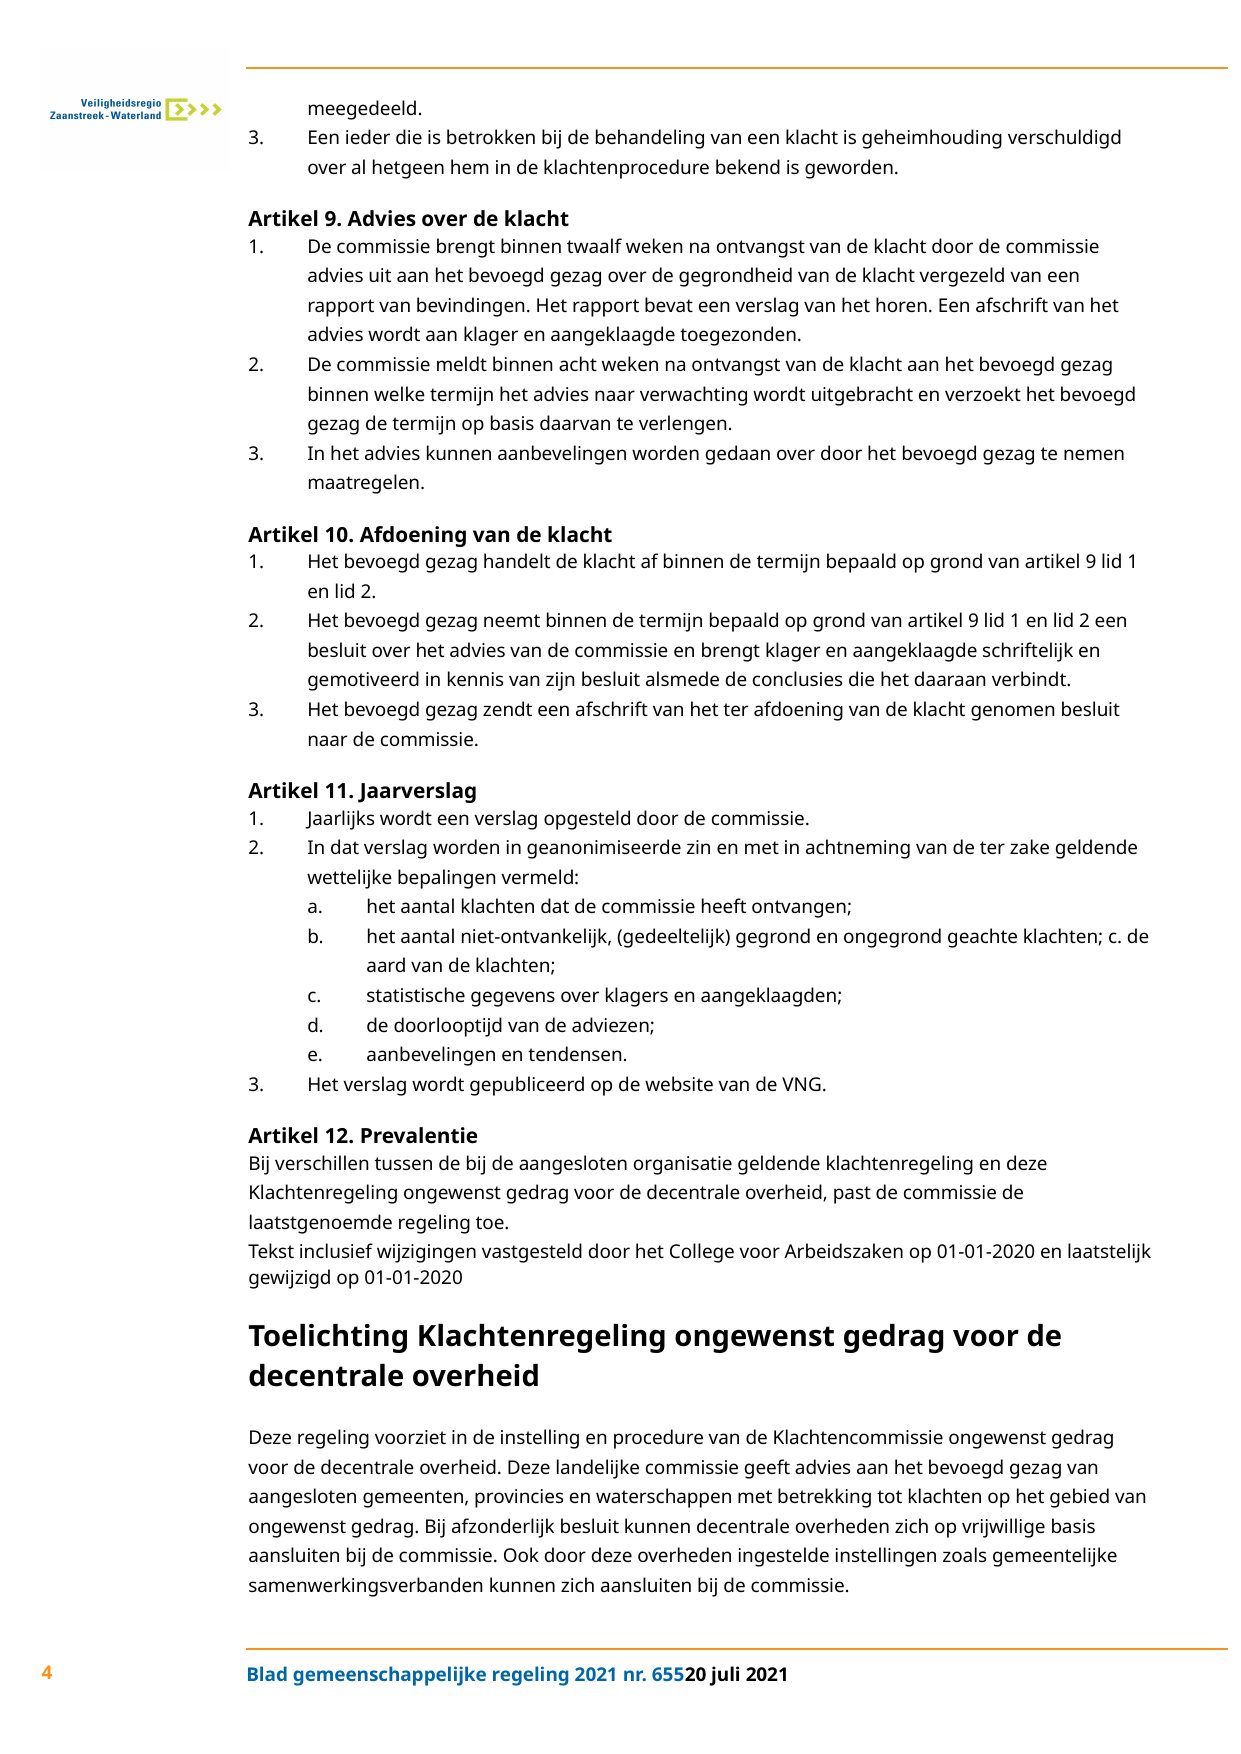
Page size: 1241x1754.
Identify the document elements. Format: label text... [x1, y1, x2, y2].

text Bij verschillen tussen de bij de aangesloten organisatie geldende klachtenregeling en deze Klachtenregeling ongewenst gedrag voor de decentrale overheid, past de commissie de laatstgenoemde regeling toe. [248, 1150, 1152, 1235]
text Artikel 12. Prevalentie [248, 1121, 1152, 1150]
list statistische gegevens over klagers en aangeklaagden; [307, 982, 1152, 1008]
list meegedeeld. [248, 95, 1152, 121]
list de doorlooptijd van de adviezen; [307, 1012, 1152, 1037]
text Tekst inclusief wijzigingen vastgesteld door het College voor Arbeidszaken op 01-01-2020 en laatstelijk gewijzigd op 01-01-2020 [248, 1238, 1152, 1290]
list aanbevelingen en tendensen. [307, 1041, 1152, 1067]
list Het bevoegd gezag handelt de klacht af binnen de termijn bepaald op grond van artikel 9 lid 1 en lid 2. [248, 548, 1152, 604]
list Het bevoegd gezag neemt binnen de termijn bepaald op grond van artikel 9 lid 1 en lid 2 een besluit over het advies van de commissie en brengt klager en aangeklaagde schriftelijk en gemotiveerd in kennis van zijn besluit alsmede de conclusies die het daaraan verbindt. [248, 607, 1152, 692]
text Artikel 9. Advies over de klacht [248, 204, 1152, 233]
list het aantal niet-ontvankelijk, (gedeeltelijk) gegrond en ongegrond geachte klachten; c. de aard van de klachten; [307, 923, 1152, 978]
list Een ieder die is betrokken bij de behandeling van een klacht is geheimhouding verschuldigd over al hetgeen hem in de klachtenprocedure bekend is geworden. [248, 124, 1152, 180]
list In het advies kunnen aanbevelingen worden gedaan over door het bevoegd gezag te nemen maatregelen. [248, 440, 1152, 495]
picture [41, 47, 231, 172]
text Deze regeling voorziet in de instelling en procedure van de Klachtencommissie ongewenst gedrag voor de decentrale overheid. Deze landelijke commissie geeft advies aan het bevoegd gezag van aangesloten gemeenten, provincies en waterschappen met betrekking tot klachten op het gebied van ongewenst gedrag. Bij afzonderlijk besluit kunnen decentrale overheden zich op vrijwillige basis aansluiten bij de commissie. Ook door deze overheden ingestelde instellingen zoals gemeentelijke samenwerkingsverbanden kunnen zich aansluiten bij de commissie. [248, 1424, 1152, 1598]
list De commissie brengt binnen twaalf weken na ontvangst van de klacht door de commissie advies uit aan het bevoegd gezag over de gegrondheid van de klacht vergezeld van een rapport van bevindingen. Het rapport bevat een verslag van het horen. Een afschrift van het advies wordt aan klager en aangeklaagde toegezonden. [248, 233, 1152, 347]
list Het bevoegd gezag zendt een afschrift van het ter afdoening van de klacht genomen besluit naar de commissie. [248, 696, 1152, 752]
list Het verslag wordt gepubliceerd op de website van de VNG. [248, 1071, 1152, 1097]
list Jaarlijks wordt een verslag opgesteld door de commissie. [248, 805, 1152, 830]
list De commissie meldt binnen acht weken na ontvangst van de klacht aan het bevoegd gezag binnen welke termijn het advies naar verwachting wordt uitgebracht en verzoekt het bevoegd gezag de termijn op basis daarvan te verlengen. [248, 351, 1152, 436]
text Toelichting Klachtenregeling ongewenst gedrag voor de decentrale overheid [248, 1316, 1152, 1395]
text Artikel 11. Jaarverslag [248, 776, 1152, 805]
list het aantal klachten dat de commissie heeft ontvangen; [307, 893, 1152, 919]
list In dat verslag worden in geanonimiseerde zin en met in achtneming van de ter zake geldende wettelijke bepalingen vermeld: [248, 834, 1152, 889]
text Artikel 10. Afdoening van de klacht [248, 520, 1152, 548]
